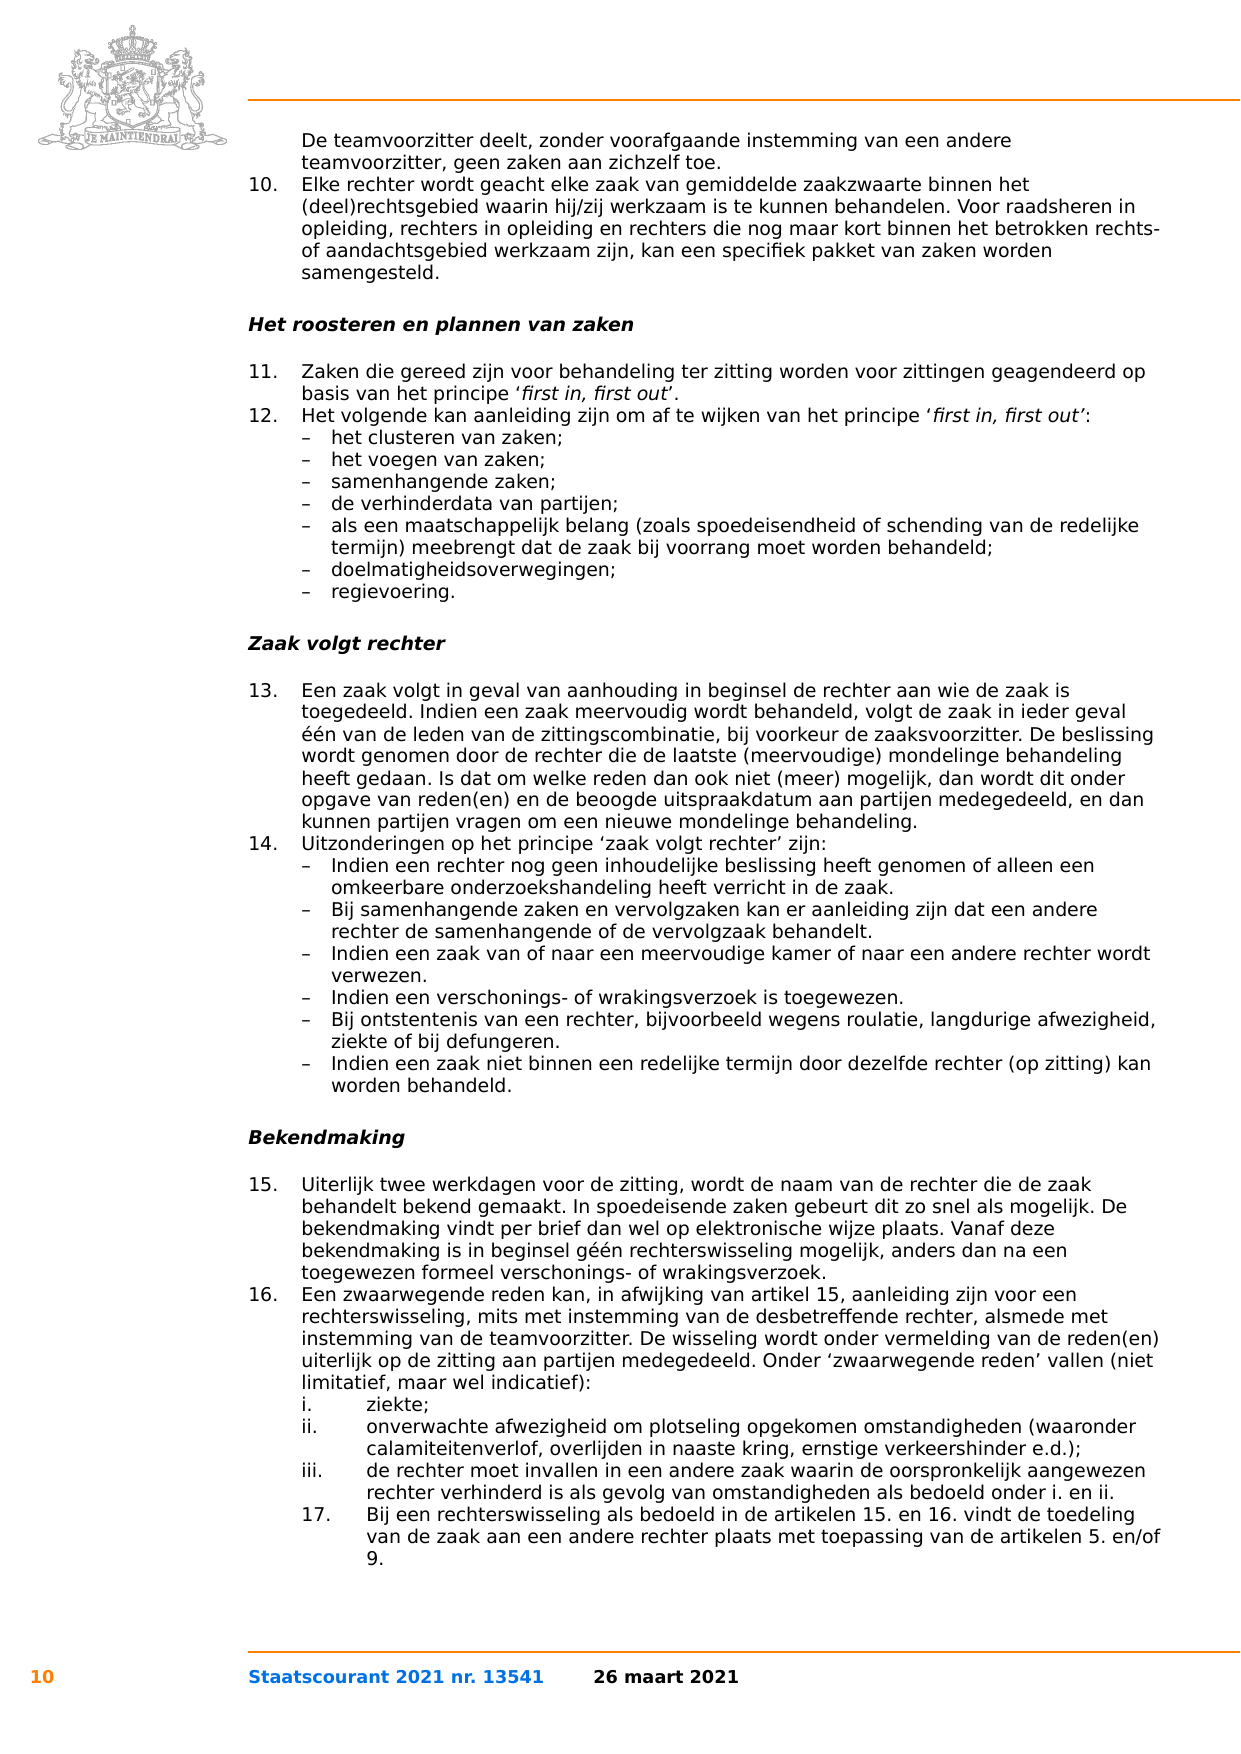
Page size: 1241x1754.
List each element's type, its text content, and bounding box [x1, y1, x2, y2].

text – Bij samenhangende zaken en vervolgzaken kan er aanleiding zijn dat een andere rechter de samenhangende of de vervolgzaak behandelt. [301, 899, 1163, 943]
text – het voegen van zaken; [301, 449, 1163, 471]
text – Indien een zaak van of naar een meervoudige kamer of naar een andere rechter wordt verwezen. [301, 943, 1163, 987]
text – als een maatschappelijk belang (zoals spoedeisendheid of schending van de redelijke termijn) meebrengt dat de zaak bij voorrang moet worden behandeld; [301, 514, 1163, 558]
text i. ziekte; [301, 1394, 1163, 1416]
subtitle Zaak volgt rechter [248, 632, 1163, 654]
subtitle Bekendmaking [248, 1127, 1163, 1149]
text 17. Bij een rechterswisseling als bedoeld in de artikelen 15. en 16. vindt de toedeling van de zaak aan een andere rechter plaats met toepassing van de artikelen 5. en/of 9. [301, 1504, 1163, 1570]
text ii. onverwachte afwezigheid om plotseling opgekomen omstandigheden (waaronder calamiteitenverlof, overlijden in naaste kring, ernstige verkeershinder e.d.); [301, 1416, 1163, 1460]
text – de verhinderdata van partijen; [301, 493, 1163, 514]
text 13. Een zaak volgt in geval van aanhouding in beginsel de rechter aan wie de zaak is toegedeeld. Indien een zaak meervoudig wordt behandeld, volgt de zaak in ieder geval één van de leden van de zittingscombinatie, bij voorkeur de zaaksvoorzitter. De beslissing wordt genomen door de rechter die de laatste (meervoudige) mondelinge behandeling heeft gedaan. Is dat om welke reden dan ook niet (meer) mogelijk, dan wordt dit onder opgave van reden(en) en de beoogde uitspraakdatum aan partijen medegedeeld, en dan kunnen partijen vragen om een nieuwe mondelinge behandeling. [248, 679, 1163, 833]
subtitle Het roosteren en plannen van zaken [248, 314, 1163, 336]
text – Indien een rechter nog geen inhoudelijke beslissing heeft genomen of alleen een omkeerbare onderzoekshandeling heeft verricht in de zaak. [301, 855, 1163, 899]
text 14. Uitzonderingen op het principe ‘zaak volgt rechter’ zijn: [248, 833, 1163, 855]
text De teamvoorzitter deelt, zonder voorafgaande instemming van een andere teamvoorzitter, geen zaken aan zichzelf toe. [301, 130, 1163, 174]
text – regievoering. [301, 581, 1163, 602]
text – Indien een zaak niet binnen een redelijke termijn door dezelfde rechter (op zitting) kan worden behandeld. [301, 1053, 1163, 1097]
picture [38, 25, 227, 150]
text – samenhangende zaken; [301, 471, 1163, 493]
text 10. Elke rechter wordt geacht elke zaak van gemiddelde zaakzwaarte binnen het (deel)rechtsgebied waarin hij/zij werkzaam is te kunnen behandelen. Voor raadsheren in opleiding, rechters in opleiding en rechters die nog maar kort binnen het betrokken rechts- of aandachtsgebied werkzaam zijn, kan een specifiek pakket van zaken worden samengesteld. [248, 174, 1163, 284]
text – Indien een verschonings- of wrakingsverzoek is toegewezen. [301, 987, 1163, 1009]
text 15. Uiterlijk twee werkdagen voor de zitting, wordt de naam van de rechter die de zaak behandelt bekend gemaakt. In spoedeisende zaken gebeurt dit zo snel als mogelijk. De bekendmaking vindt per brief dan wel op elektronische wijze plaats. Vanaf deze bekendmaking is in beginsel géén rechterswisseling mogelijk, anders dan na een toegewezen formeel verschonings- of wrakingsverzoek. [248, 1174, 1163, 1284]
text – Bij ontstentenis van een rechter, bijvoorbeeld wegens roulatie, langdurige afwezigheid, ziekte of bij defungeren. [301, 1009, 1163, 1053]
text 11. Zaken die gereed zijn voor behandeling ter zitting worden voor zittingen geagendeerd op basis van het principe ‘first in, first out’. [248, 361, 1163, 405]
text 16. Een zwaarwegende reden kan, in afwijking van artikel 15, aanleiding zijn voor een rechterswisseling, mits met instemming van de desbetreffende rechter, alsmede met instemming van de teamvoorzitter. De wisseling wordt onder vermelding van de reden(en) uiterlijk op de zitting aan partijen medegedeeld. Onder ‘zwaarwegende reden’ vallen (niet limitatief, maar wel indicatief): [248, 1284, 1163, 1394]
text – doelmatigheidsoverwegingen; [301, 558, 1163, 581]
text 12. Het volgende kan aanleiding zijn om af te wijken van het principe ‘first in, first out’: [248, 405, 1163, 427]
text iii. de rechter moet invallen in een andere zaak waarin de oorspronkelijk aangewezen rechter verhinderd is als gevolg van omstandigheden als bedoeld onder i. en ii. [301, 1460, 1163, 1504]
text – het clusteren van zaken; [301, 427, 1163, 449]
